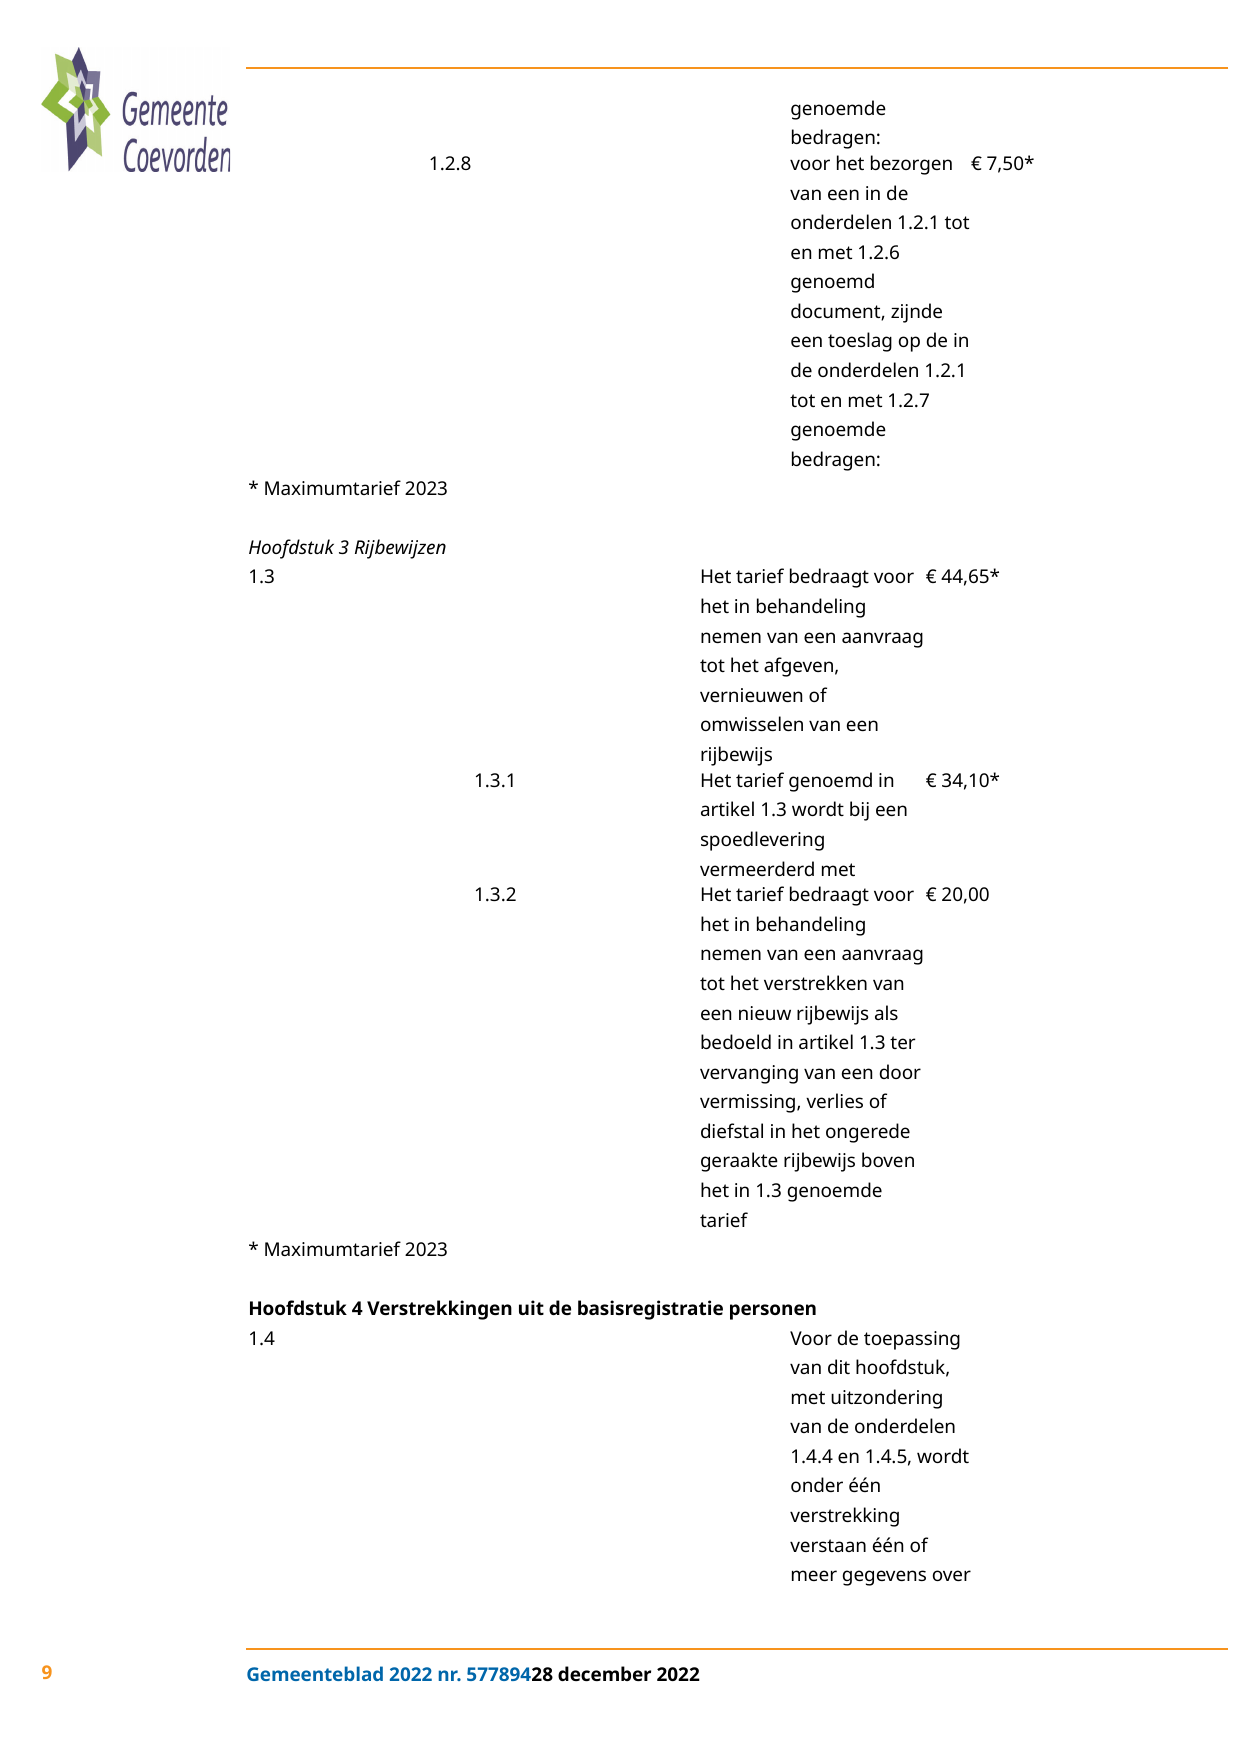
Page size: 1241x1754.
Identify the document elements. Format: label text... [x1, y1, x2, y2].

table_cell [248, 767, 474, 881]
table_cell € 34,10* [926, 767, 1152, 881]
table_cell voor het bezorgen van een in de onderdelen 1.2.1 tot en met 1.2.6 genoemd document, zijnde een toeslag op de in de onderdelen 1.2.1 tot en met 1.2.7 genoemde bedragen: [790, 150, 971, 472]
picture [41, 47, 231, 172]
table_header [429, 1325, 609, 1587]
table_cell € 7,50* [971, 150, 1152, 472]
table_header [971, 1325, 1152, 1587]
table_header € 44,65* [926, 564, 1152, 767]
table_cell [248, 95, 429, 150]
table_cell € 20,00 [926, 881, 1152, 1233]
table_cell Het tarief genoemd in artikel 1.3 wordt bij een spoedlevering vermeerderd met [700, 767, 926, 881]
table_cell [429, 95, 609, 150]
text Hoofdstuk 3 Rijbewijzen [248, 534, 1152, 560]
table_header [609, 1325, 790, 1587]
table_cell [971, 95, 1152, 150]
table_cell 1.3.1 [474, 767, 700, 881]
table_header [474, 564, 700, 767]
table_cell genoemde bedragen: [790, 95, 971, 150]
table_header Voor de toepassing van dit hoofdstuk, met uitzondering van de onderdelen 1.4.4 en 1.4.5, wordt onder één verstrekking verstaan één of meer gegevens over [790, 1325, 971, 1587]
table_cell 1.3.2 [474, 881, 700, 1233]
table_cell 1.2.8 [429, 150, 609, 472]
text * Maximumtarief 2023 [248, 1236, 1152, 1262]
table_header Het tarief bedraagt voor het in behandeling nemen van een aanvraag tot het afgeven, vernieuwen of omwisselen van een rijbewijs [700, 564, 926, 767]
table_cell Het tarief bedraagt voor het in behandeling nemen van een aanvraag tot het verstrekken van een nieuw rijbewijs als bedoeld in artikel 1.3 ter vervanging van een door vermissing, verlies of diefstal in het ongerede geraakte rijbewijs boven het in 1.3 genoemde tarief [700, 881, 926, 1233]
text * Maximumtarief 2023 [248, 475, 1152, 501]
table_header 1.3 [248, 564, 474, 767]
text Hoofdstuk 4 Verstrekkingen uit de basisregistratie personen [248, 1295, 1152, 1321]
table_cell [609, 95, 790, 150]
table_cell [248, 881, 474, 1233]
table_header 1.4 [248, 1325, 429, 1587]
table_cell [248, 150, 429, 472]
table_cell [609, 150, 790, 472]
